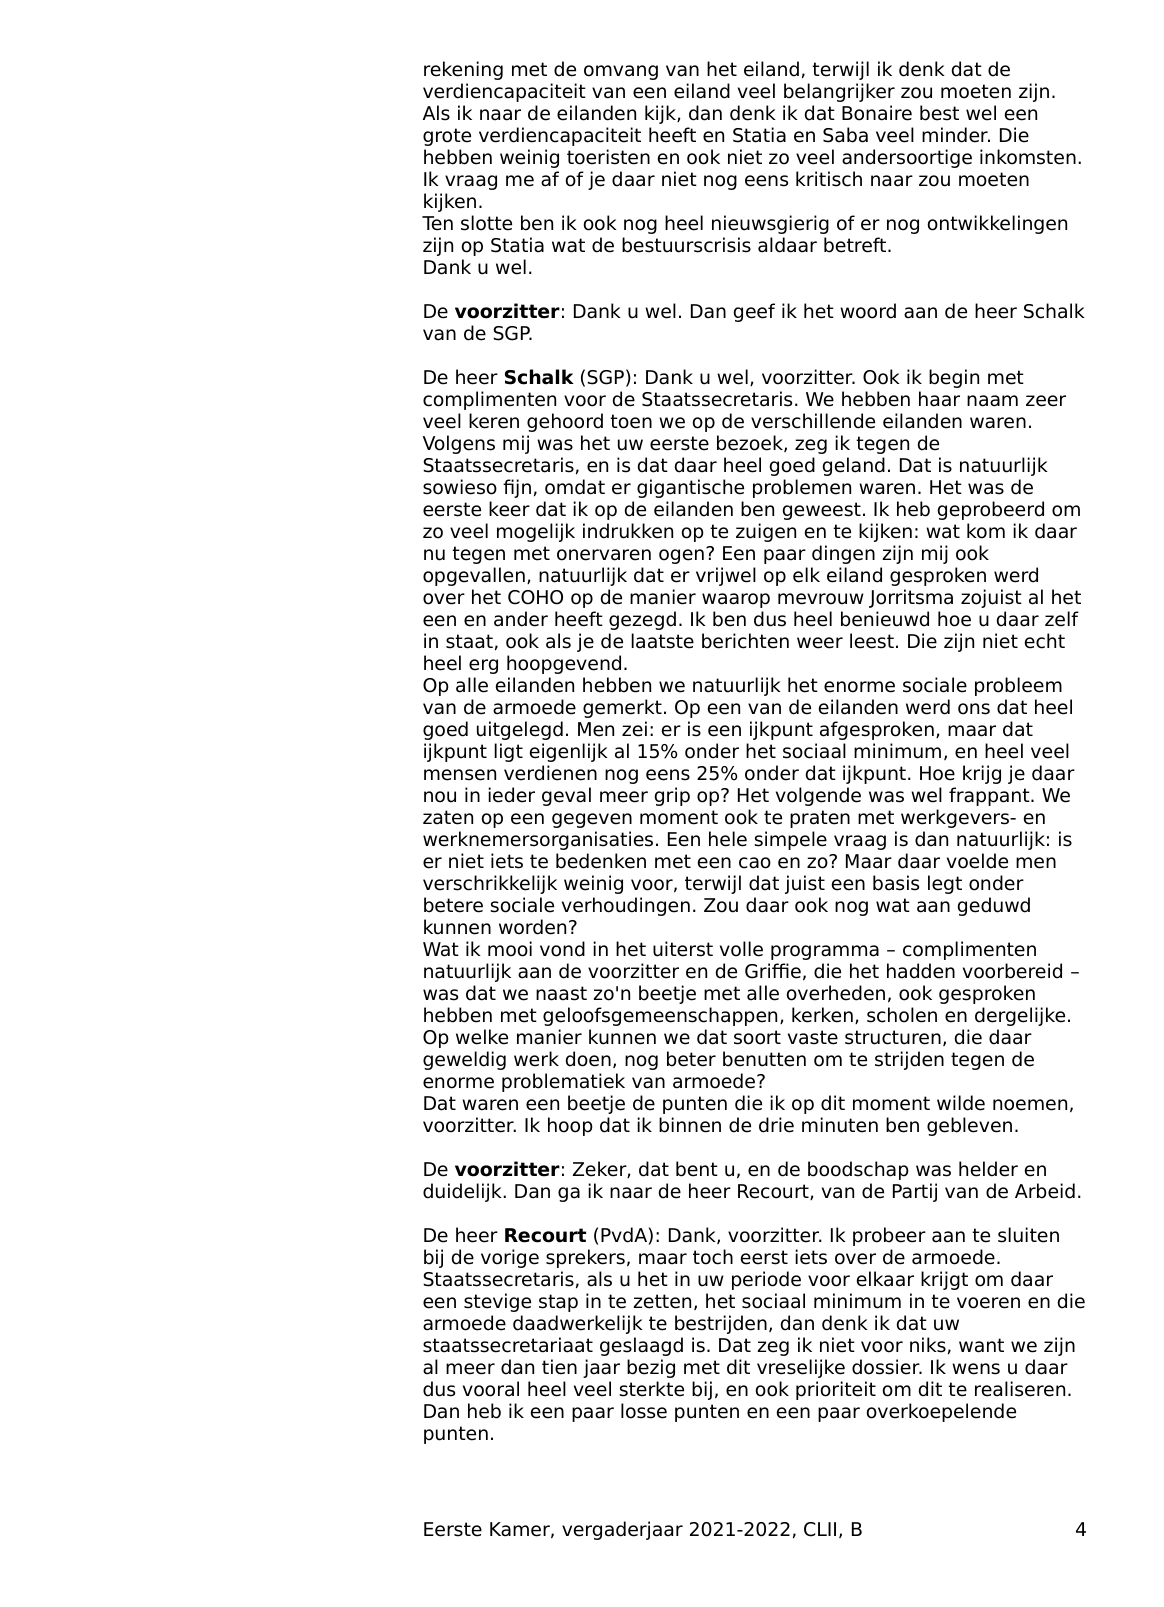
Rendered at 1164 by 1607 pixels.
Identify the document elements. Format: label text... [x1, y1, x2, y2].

text Op alle eilanden hebben we natuurlijk het enorme sociale probleem van de armoede gemerkt. Op een van de eilanden werd ons dat heel goed uitgelegd. Men zei: er is een ijkpunt afgesproken, maar dat ijkpunt ligt eigenlijk al 15% onder het sociaal minimum, en heel veel mensen verdienen nog eens 25% onder dat ijkpunt. Hoe krijg je daar nou in ieder geval meer grip op? Het volgende was wel frappant. We zaten op een gegeven moment ook te praten met werkgevers- en werknemersorganisaties. Een hele simpele vraag is dan natuurlijk: is er niet iets te bedenken met een cao en zo? Maar daar voelde men verschrikkelijk weinig voor, terwijl dat juist een basis legt onder betere sociale verhoudingen. Zou daar ook nog wat aan geduwd kunnen worden? [422, 675, 1087, 939]
text De voorzitter: Dank u wel. Dan geef ik het woord aan de heer Schalk van de SGP. [422, 301, 1087, 345]
text De voorzitter: Zeker, dat bent u, en de boodschap was helder en duidelijk. Dan ga ik naar de heer Recourt, van de Partij van de Arbeid. [422, 1159, 1087, 1203]
text Ten slotte ben ik ook nog heel nieuwsgierig of er nog ontwikkelingen zijn op Statia wat de bestuurscrisis aldaar betreft. [422, 213, 1087, 257]
text Dan heb ik een paar losse punten en een paar overkoepelende punten. [422, 1401, 1087, 1444]
text Wat ik mooi vond in het uiterst volle programma – complimenten natuurlijk aan de voorzitter en de Griffie, die het hadden voorbereid – was dat we naast zo'n beetje met alle overheden, ook gesproken hebben met geloofsgemeenschappen, kerken, scholen en dergelijke. Op welke manier kunnen we dat soort vaste structuren, die daar geweldig werk doen, nog beter benutten om te strijden tegen de enorme problematiek van armoede? [422, 939, 1087, 1092]
text De heer Recourt (PvdA): Dank, voorzitter. Ik probeer aan te sluiten bij de vorige sprekers, maar toch eerst iets over de armoede. Staatssecretaris, als u het in uw periode voor elkaar krijgt om daar een stevige stap in te zetten, het sociaal minimum in te voeren en die armoede daadwerkelijk te bestrijden, dan denk ik dat uw staatssecretariaat geslaagd is. Dat zeg ik niet voor niks, want we zijn al meer dan tien jaar bezig met dit vreselijke dossier. Ik wens u daar dus vooral heel veel sterkte bij, en ook prioriteit om dit te realiseren. [422, 1225, 1087, 1401]
text Dank u wel. [422, 257, 1087, 279]
text De heer Schalk (SGP): Dank u wel, voorzitter. Ook ik begin met complimenten voor de Staatssecretaris. We hebben haar naam zeer veel keren gehoord toen we op de verschillende eilanden waren. Volgens mij was het uw eerste bezoek, zeg ik tegen de Staatssecretaris, en is dat daar heel goed geland. Dat is natuurlijk sowieso fijn, omdat er gigantische problemen waren. Het was de eerste keer dat ik op de eilanden ben geweest. Ik heb geprobeerd om zo veel mogelijk indrukken op te zuigen en te kijken: wat kom ik daar nu tegen met onervaren ogen? Een paar dingen zijn mij ook opgevallen, natuurlijk dat er vrijwel op elk eiland gesproken werd over het COHO op de manier waarop mevrouw Jorritsma zojuist al het een en ander heeft gezegd. Ik ben dus heel benieuwd hoe u daar zelf in staat, ook als je de laatste berichten weer leest. Die zijn niet echt heel erg hoopgevend. [422, 367, 1087, 675]
text Dat waren een beetje de punten die ik op dit moment wilde noemen, voorzitter. Ik hoop dat ik binnen de drie minuten ben gebleven. [422, 1092, 1087, 1136]
text rekening met de omvang van het eiland, terwijl ik denk dat de verdiencapaciteit van een eiland veel belangrijker zou moeten zijn. Als ik naar de eilanden kijk, dan denk ik dat Bonaire best wel een grote verdiencapaciteit heeft en Statia en Saba veel minder. Die hebben weinig toeristen en ook niet zo veel andersoortige inkomsten. Ik vraag me af of je daar niet nog eens kritisch naar zou moeten kijken. [422, 59, 1087, 213]
